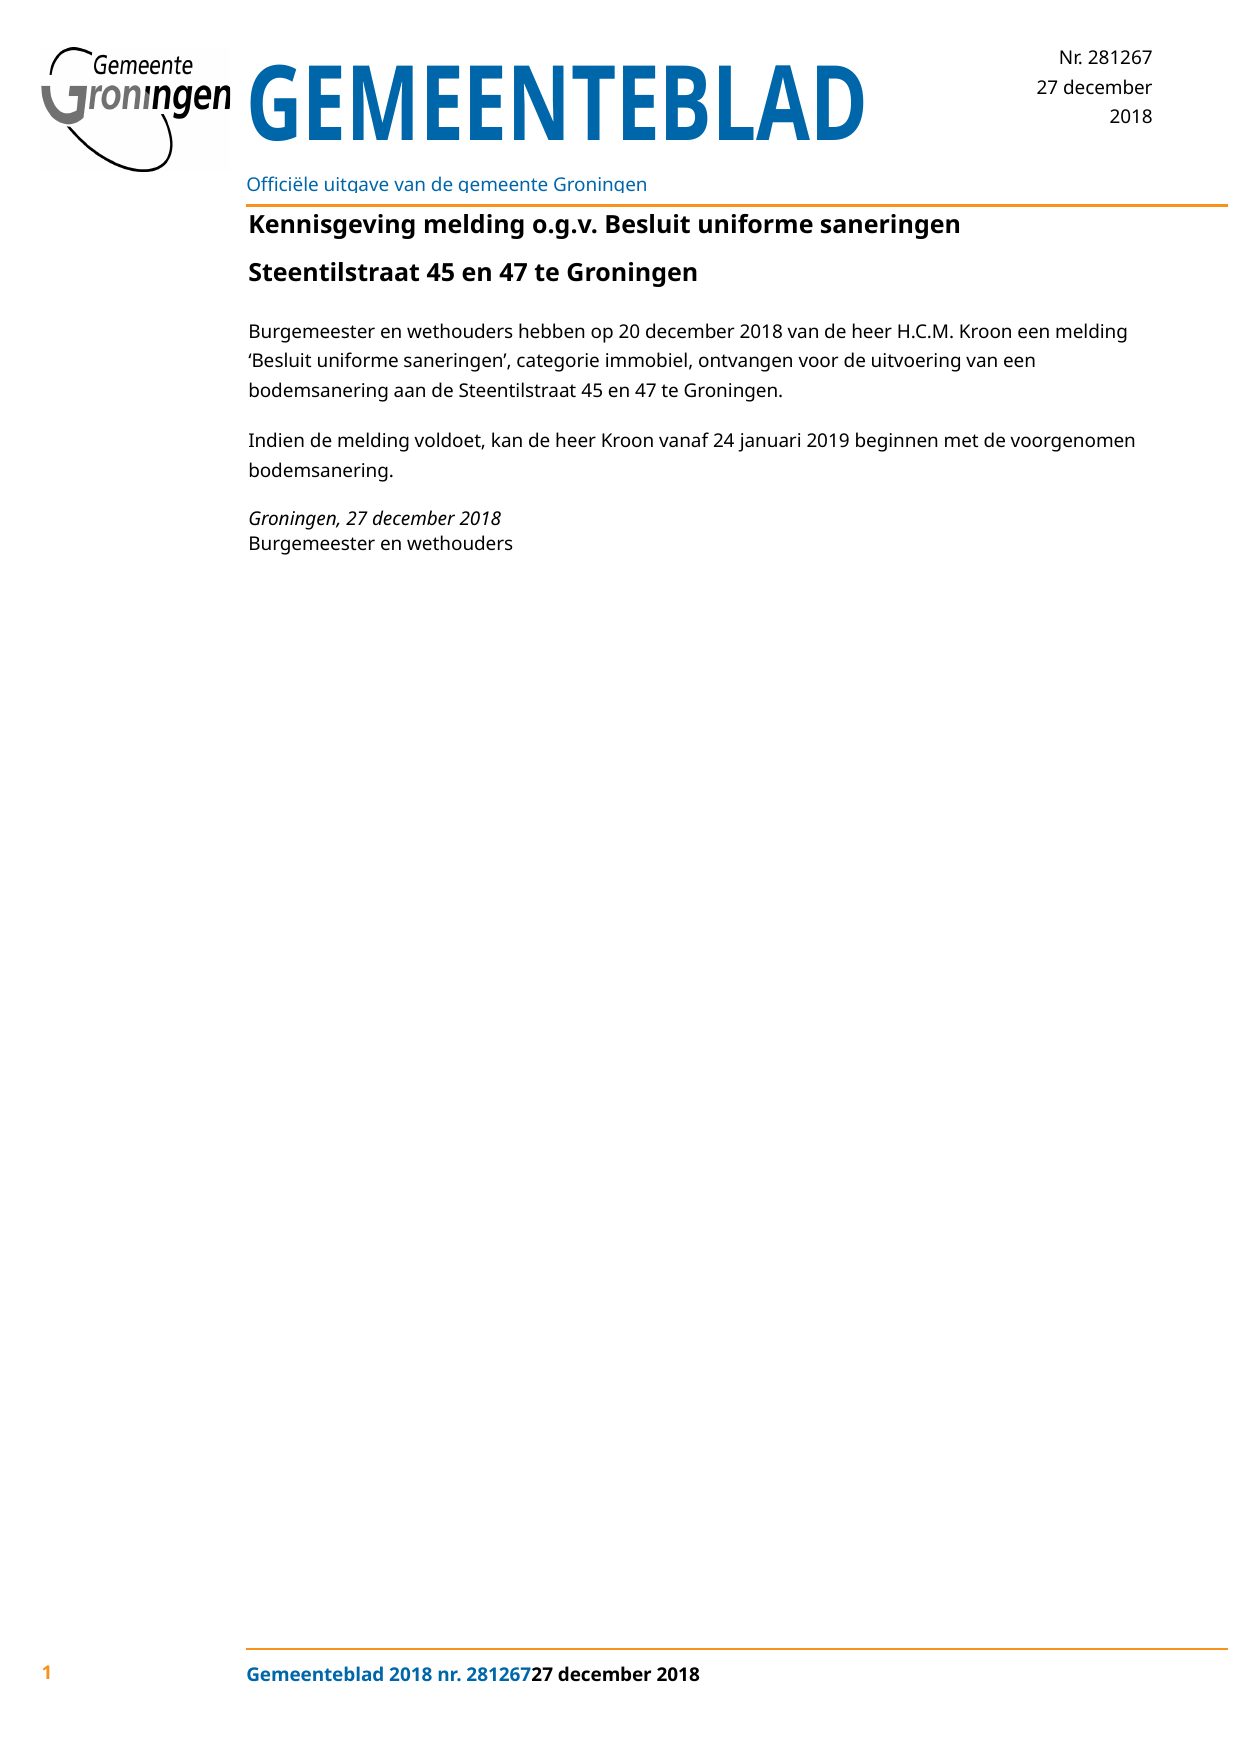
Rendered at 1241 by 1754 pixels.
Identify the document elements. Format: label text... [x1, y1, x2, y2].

text Indien de melding voldoet, kan de heer Kroon vanaf 24 januari 2019 beginnen met de voorgenomen bodemsanering. [248, 427, 1152, 483]
picture [41, 47, 231, 172]
text Burgemeester en wethouders [248, 531, 1152, 556]
text Burgemeester en wethouders hebben op 20 december 2018 van de heer H.C.M. Kroon een melding ‘Besluit uniforme saneringen’, categorie immobiel, ontvangen voor de uitvoering van een bodemsanering aan de Steentilstraat 45 en 47 te Groningen. [248, 318, 1152, 403]
text Kennisgeving melding o.g.v. Besluit uniforme saneringen Steentilstraat 45 en 47 te Groningen [248, 207, 1152, 288]
text Groningen, 27 december 2018 [248, 505, 1152, 531]
